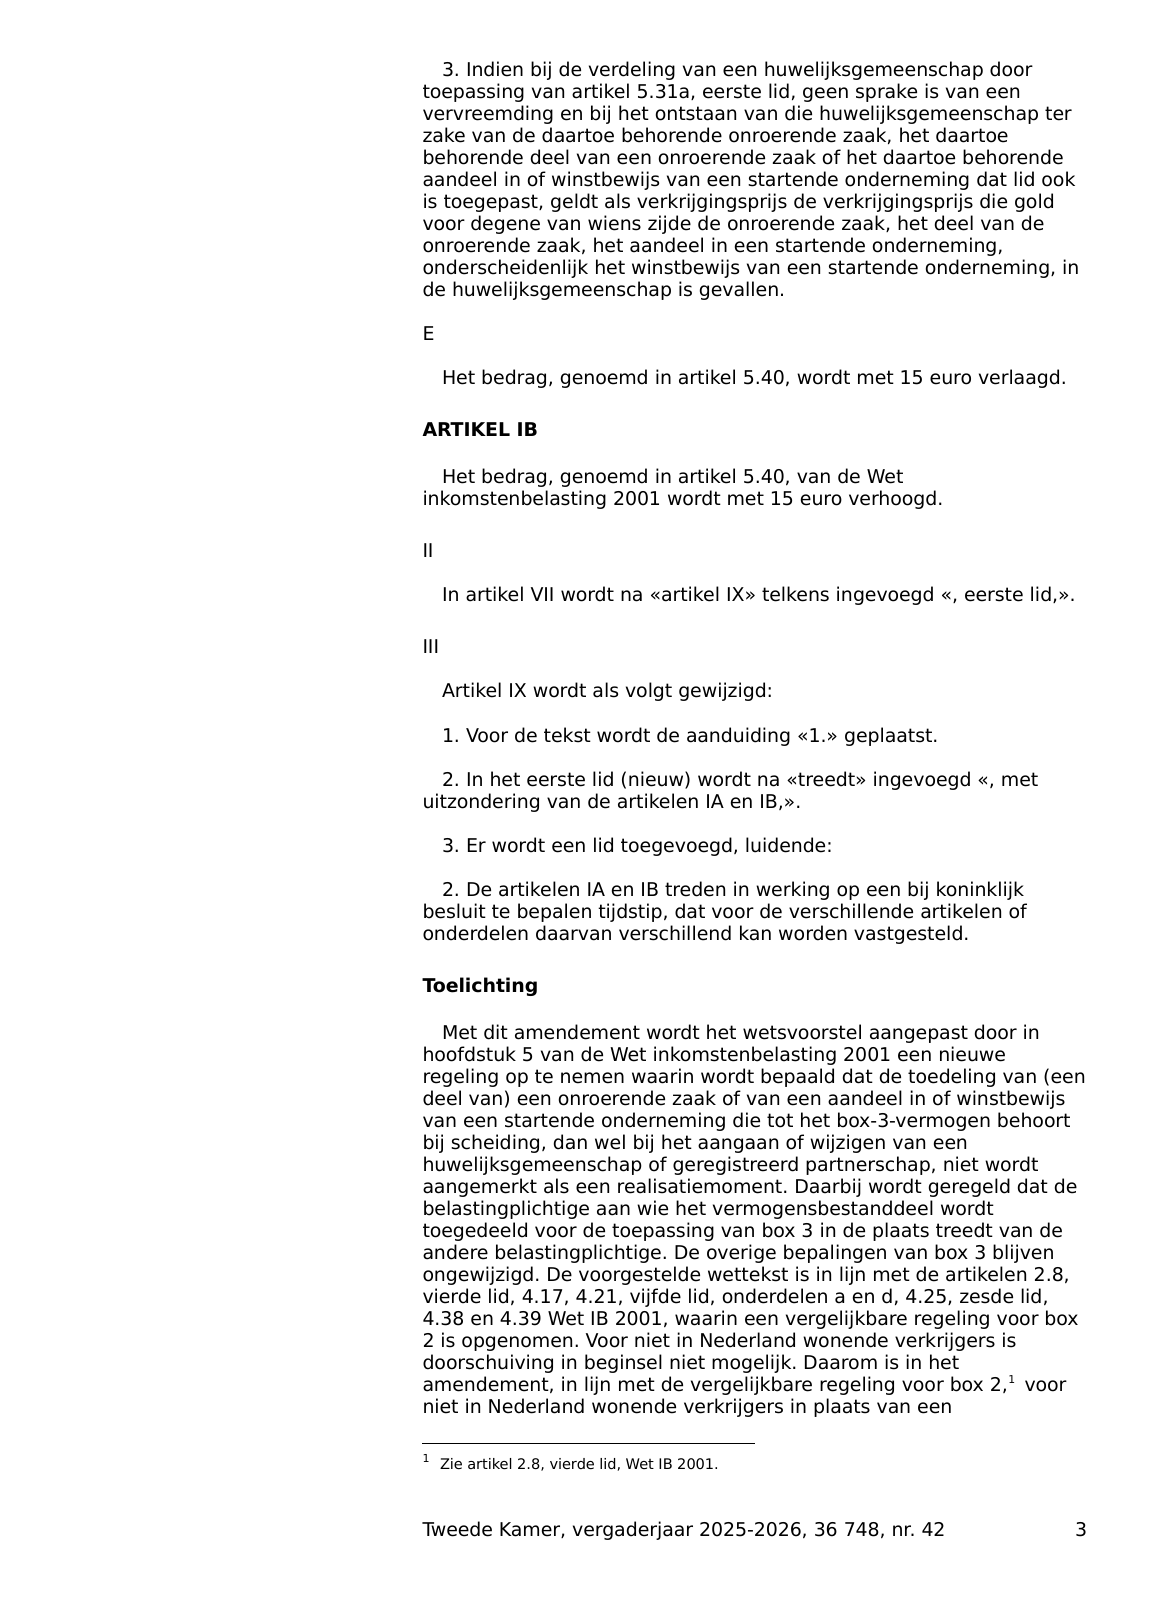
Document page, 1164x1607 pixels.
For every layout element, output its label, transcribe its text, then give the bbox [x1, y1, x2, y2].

text Het bedrag, genoemd in artikel 5.40, van de Wet inkomstenbelasting 2001 wordt met 15 euro verhoogd. [422, 466, 1087, 510]
text E [422, 323, 1087, 345]
text 1. Voor de tekst wordt de aanduiding «1.» geplaatst. [422, 724, 1087, 747]
text Zie artikel 2.8, vierde lid, Wet IB 2001. [422, 1452, 1087, 1474]
subtitle Toelichting [422, 975, 1087, 997]
text Met dit amendement wordt het wetsvoorstel aangepast door in hoofdstuk 5 van de Wet inkomstenbelasting 2001 een nieuwe regeling op te nemen waarin wordt bepaald dat de toedeling van (een deel van) een onroerende zaak of van een aandeel in of winstbewijs van een startende onderneming die tot het box-3-vermogen behoort bij scheiding, dan wel bij het aangaan of wijzigen van een huwelijksgemeenschap of geregistreerd partnerschap, niet wordt aangemerkt als een realisatiemoment. Daarbij wordt geregeld dat de belastingplichtige aan wie het vermogensbestanddeel wordt toegedeeld voor de toepassing van box 3 in de plaats treedt van de andere belastingplichtige. De overige bepalingen van box 3 blijven ongewijzigd. De voorgestelde wettekst is in lijn met de artikelen 2.8, vierde lid, 4.17, 4.21, vijfde lid, onderdelen a en d, 4.25, zesde lid, 4.38 en 4.39 Wet IB 2001, waarin een vergelijkbare regeling voor box 2 is opgenomen. Voor niet in Nederland wonende verkrijgers is doorschuiving in beginsel niet mogelijk. Daarom is in het amendement, in lijn met de vergelijkbare regeling voor box 2, voor niet in Nederland wonende verkrijgers in plaats van een [422, 1022, 1087, 1418]
subtitle ARTIKEL IB [422, 419, 1087, 441]
subtitle II [422, 540, 1087, 562]
text Artikel IX wordt als volgt gewijzigd: [422, 680, 1087, 702]
text 2. In het eerste lid (nieuw) wordt na «treedt» ingevoegd «, met uitzondering van de artikelen IA en IB,». [422, 769, 1087, 813]
text Het bedrag, genoemd in artikel 5.40, wordt met 15 euro verlaagd. [422, 367, 1087, 389]
text In artikel VII wordt na «artikel IX» telkens ingevoegd «, eerste lid,». [422, 584, 1087, 606]
text 3. Er wordt een lid toegevoegd, luidende: [422, 835, 1087, 857]
text 3. Indien bij de verdeling van een huwelijksgemeenschap door toepassing van artikel 5.31a, eerste lid, geen sprake is van een vervreemding en bij het ontstaan van die huwelijksgemeenschap ter zake van de daartoe behorende onroerende zaak, het daartoe behorende deel van een onroerende zaak of het daartoe behorende aandeel in of winstbewijs van een startende onderneming dat lid ook is toegepast, geldt als verkrijgingsprijs de verkrijgingsprijs die gold voor degene van wiens zijde de onroerende zaak, het deel van de onroerende zaak, het aandeel in een startende onderneming, onderscheidenlijk het winstbewijs van een startende onderneming, in de huwelijksgemeenschap is gevallen. [422, 59, 1087, 301]
text 2. De artikelen IA en IB treden in werking op een bij koninklijk besluit te bepalen tijdstip, dat voor de verschillende artikelen of onderdelen daarvan verschillend kan worden vastgesteld. [422, 879, 1087, 945]
subtitle III [422, 636, 1087, 658]
